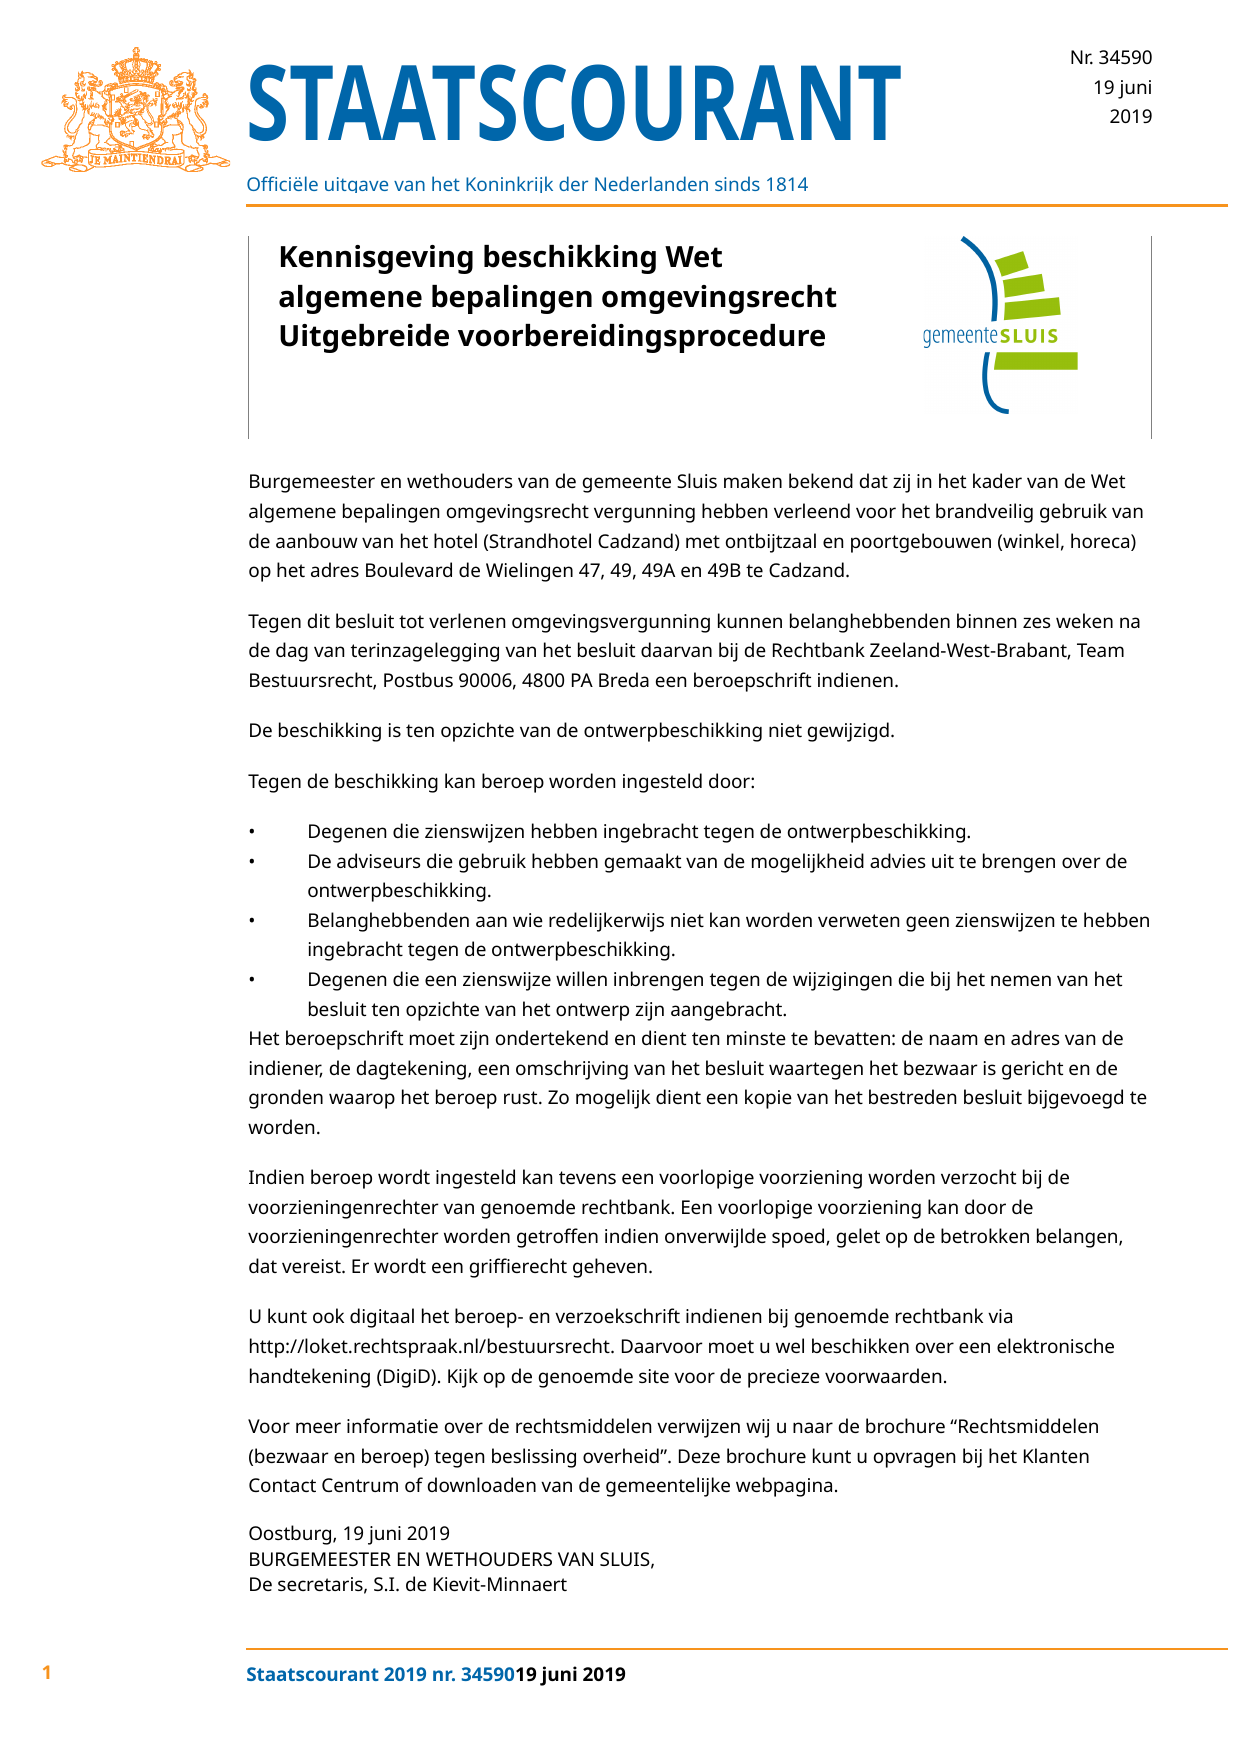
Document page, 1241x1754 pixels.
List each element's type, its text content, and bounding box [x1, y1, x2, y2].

list Belanghebbenden aan wie redelijkerwijs niet kan worden verweten geen zienswijzen te hebben ingebracht tegen de ontwerpbeschikking. [248, 907, 1152, 962]
text Oostburg, 19 juni 2019 [248, 1520, 1152, 1546]
list De adviseurs die gebruik hebben gemaakt van de mogelijkheid advies uit te brengen over de ontwerpbeschikking. [248, 848, 1152, 903]
text U kunt ook digitaal het beroep- en verzoekschrift indienen bij genoemde rechtbank via http://loket.rechtspraak.nl/bestuursrecht. Daarvoor moet u wel beschikken over een elektronische handtekening (DigiD). Kijk op de genoemde site voor de precieze voorwaarden. [248, 1304, 1152, 1388]
picture [923, 236, 1078, 414]
text Burgemeester en wethouders van de gemeente Sluis maken bekend dat zij in het kader van de Wet algemene bepalingen omgevingsrecht vergunning hebben verleend voor het brandveilig gebruik van de aanbouw van het hotel (Strandhotel Cadzand) met ontbijtzaal en poortgebouwen (winkel, horeca) op het adres Boulevard de Wielingen 47, 49, 49A en 49B te Cadzand. [248, 469, 1152, 583]
text Het beroepschrift moet zijn ondertekend en dient ten minste te bevatten: de naam en adres van de indiener, de dagtekening, een omschrijving van het besluit waartegen het bezwaar is gericht en de gronden waarop het beroep rust. Zo mogelijk dient een kopie van het bestreden besluit bijgevoegd te worden. [248, 1025, 1152, 1140]
text Tegen dit besluit tot verlenen omgevingsvergunning kunnen belanghebbenden binnen zes weken na de dag van terinzagelegging van het besluit daarvan bij de Rechtbank Zeeland-West-Brabant, Team Bestuursrecht, Postbus 90006, 4800 PA Breda een beroepschrift indienen. [248, 608, 1152, 693]
text Voor meer informatie over de rechtsmiddelen verwijzen wij u naar de brochure “Rechtsmiddelen (bezwaar en beroep) tegen beslissing overheid”. Deze brochure kunt u opvragen bij het Klanten Contact Centrum of downloaden van de gemeentelijke webpagina. [248, 1413, 1152, 1498]
text De beschikking is ten opzichte van de ontwerpbeschikking niet gewijzigd. [248, 717, 1152, 743]
list Degenen die zienswijzen hebben ingebracht tegen de ontwerpbeschikking. [248, 818, 1152, 844]
list Degenen die een zienswijze willen inbrengen tegen de wijzigingen die bij het nemen van het besluit ten opzichte van het ontwerp zijn aangebracht. [248, 966, 1152, 1021]
text Tegen de beschikking kan beroep worden ingesteld door: [248, 768, 1152, 793]
table_header [1078, 236, 1151, 413]
text De secretaris, S.I. de Kievit-Minnaert [248, 1572, 1152, 1597]
text BURGEMEESTER EN WETHOUDERS VAN SLUIS, [248, 1546, 1152, 1572]
table_header [850, 236, 923, 413]
table_header [850, 414, 1151, 439]
picture [41, 47, 231, 172]
table_header Kennisgeving beschikking Wet algemene bepalingen omgevingsrecht Uitgebreide voorbereidingsprocedure [249, 236, 850, 439]
text Indien beroep wordt ingesteld kan tevens een voorlopige voorziening worden verzocht bij de voorzieningenrechter van genoemde rechtbank. Een voorlopige voorziening kan door de voorzieningenrechter worden getroffen indien onverwijlde spoed, gelet op de betrokken belangen, dat vereist. Er wordt een griffierecht geheven. [248, 1164, 1152, 1279]
